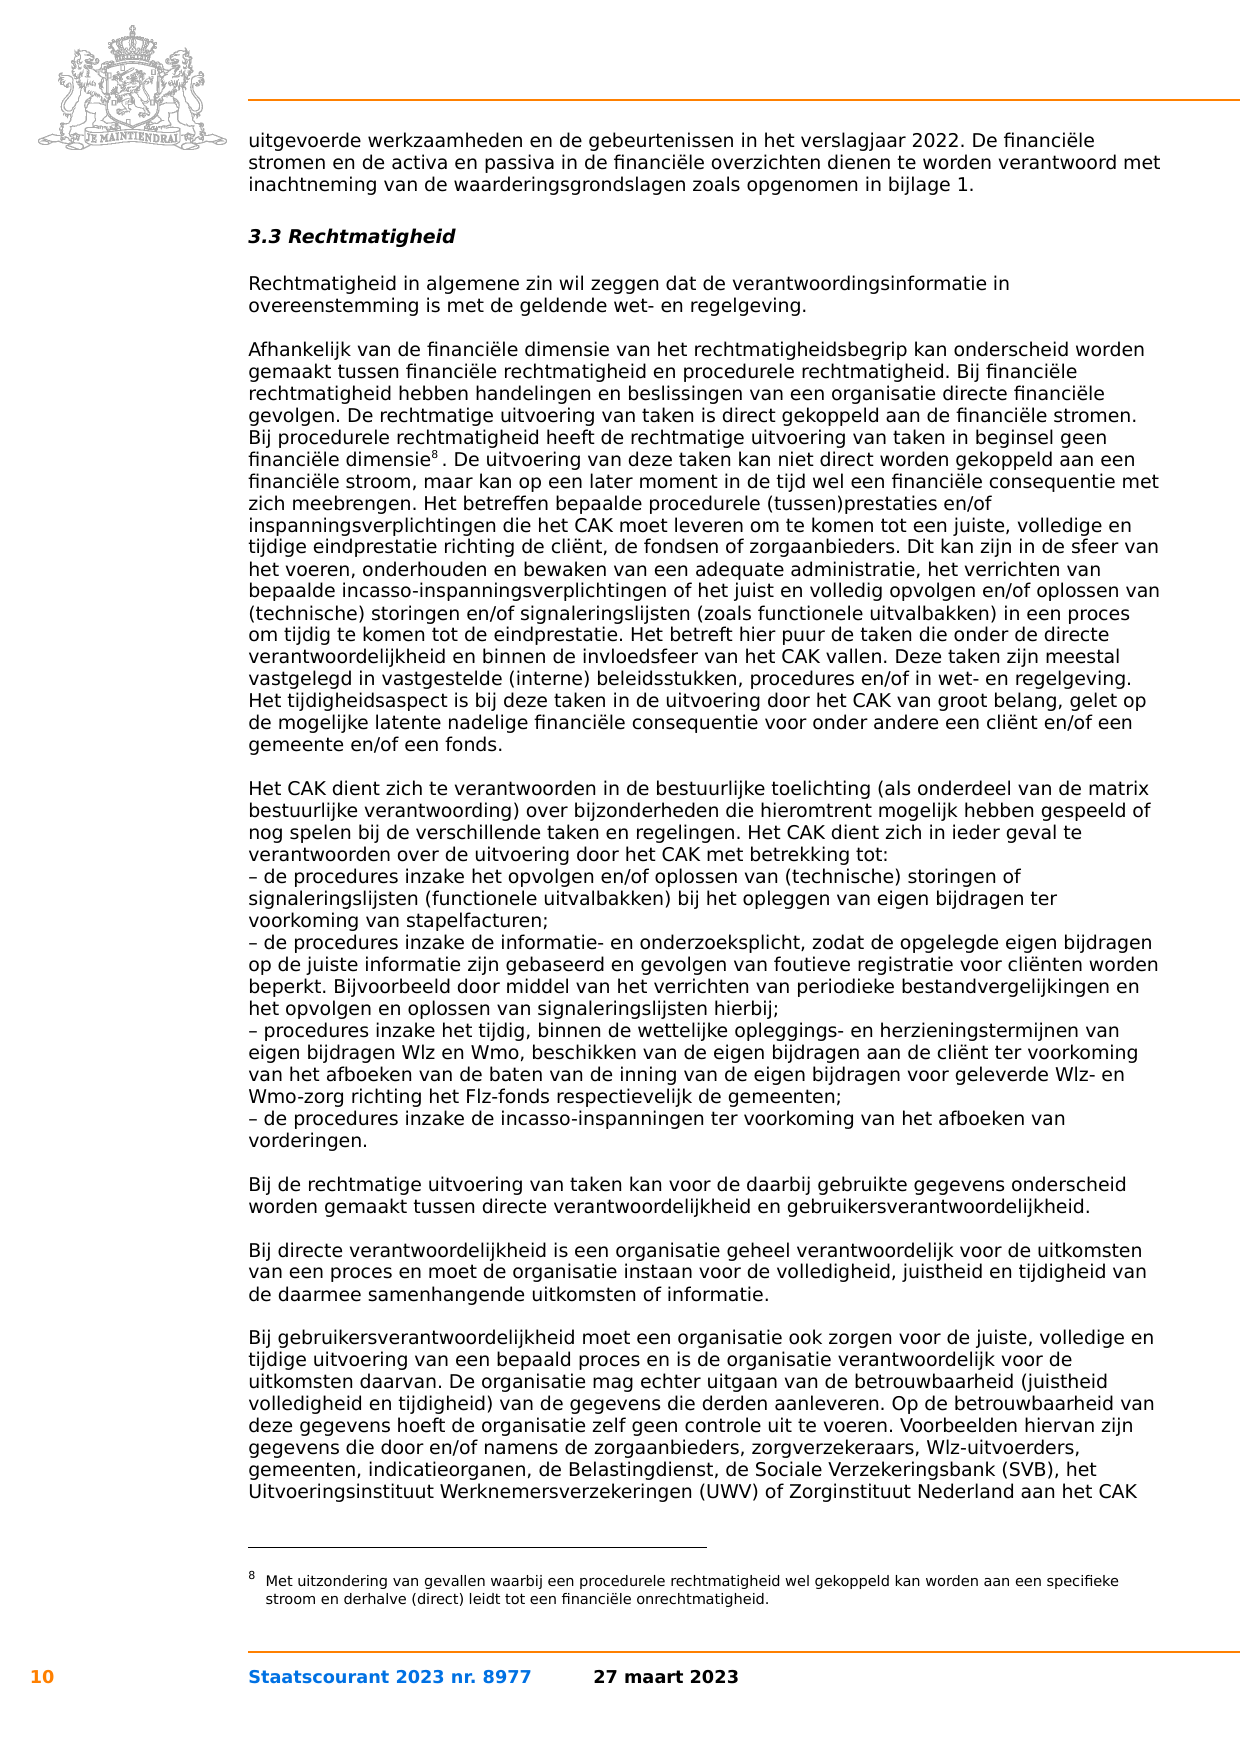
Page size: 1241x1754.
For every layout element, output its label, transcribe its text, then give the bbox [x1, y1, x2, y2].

text – de procedures inzake de informatie- en onderzoeksplicht, zodat de opgelegde eigen bijdragen op de juiste informatie zijn gebaseerd en gevolgen van foutieve registratie voor cliënten worden beperkt. Bijvoorbeeld door middel van het verrichten van periodieke bestandvergelijkingen en het opvolgen en oplossen van signaleringslijsten hierbij; [248, 932, 1163, 1020]
text Bij de rechtmatige uitvoering van taken kan voor de daarbij gebruikte gegevens onderscheid worden gemaakt tussen directe verantwoordelijkheid en gebruikersverantwoordelijkheid. [248, 1174, 1163, 1218]
text Bij directe verantwoordelijkheid is een organisatie geheel verantwoordelijk voor de uitkomsten van een proces en moet de organisatie instaan voor de volledigheid, juistheid en tijdigheid van de daarmee samenhangende uitkomsten of informatie. [248, 1239, 1163, 1305]
text uitgevoerde werkzaamheden en de gebeurtenissen in het verslagjaar 2022. De financiële stromen en de activa en passiva in de financiële overzichten dienen te worden verantwoord met inachtneming van de waarderingsgrondslagen zoals opgenomen in bijlage 1. [248, 130, 1163, 196]
text Bij gebruikersverantwoordelijkheid moet een organisatie ook zorgen voor de juiste, volledige en tijdige uitvoering van een bepaald proces en is de organisatie verantwoordelijk voor de uitkomsten daarvan. De organisatie mag echter uitgaan van de betrouwbaarheid (juistheid volledigheid en tijdigheid) van de gegevens die derden aanleveren. Op de betrouwbaarheid van deze gegevens hoeft de organisatie zelf geen controle uit te voeren. Voorbeelden hiervan zijn gegevens die door en/of namens de zorgaanbieders, zorgverzekeraars, Wlz-uitvoerders, gemeenten, indicatieorganen, de Belastingdienst, de Sociale Verzekeringsbank (SVB), het Uitvoeringsinstituut Werknemersverzekeringen (UWV) of Zorginstituut Nederland aan het CAK [248, 1327, 1163, 1503]
text – de procedures inzake de incasso-inspanningen ter voorkoming van het afboeken van vorderingen. [248, 1108, 1163, 1152]
subtitle 3.3 Rechtmatigheid [248, 226, 1163, 248]
text – procedures inzake het tijdig, binnen de wettelijke opleggings- en herzieningstermijnen van eigen bijdragen Wlz en Wmo, beschikken van de eigen bijdragen aan de cliënt ter voorkoming van het afboeken van de baten van de inning van de eigen bijdragen voor geleverde Wlz- en Wmo-zorg richting het Flz-fonds respectievelijk de gemeenten; [248, 1020, 1163, 1108]
text Met uitzondering van gevallen waarbij een procedurele rechtmatigheid wel gekoppeld kan worden aan een specifieke stroom en derhalve (direct) leidt tot een financiële onrechtmatigheid. [248, 1569, 1163, 1608]
text Het CAK dient zich te verantwoorden in de bestuurlijke toelichting (als onderdeel van de matrix bestuurlijke verantwoording) over bijzonderheden die hieromtrent mogelijk hebben gespeeld of nog spelen bij de verschillende taken en regelingen. Het CAK dient zich in ieder geval te verantwoorden over de uitvoering door het CAK met betrekking tot: [248, 778, 1163, 866]
text Afhankelijk van de financiële dimensie van het rechtmatigheidsbegrip kan onderscheid worden gemaakt tussen financiële rechtmatigheid en procedurele rechtmatigheid. Bij financiële rechtmatigheid hebben handelingen en beslissingen van een organisatie directe financiële gevolgen. De rechtmatige uitvoering van taken is direct gekoppeld aan de financiële stromen. Bij procedurele rechtmatigheid heeft de rechtmatige uitvoering van taken in beginsel geen financiële dimensie. De uitvoering van deze taken kan niet direct worden gekoppeld aan een financiële stroom, maar kan op een later moment in de tijd wel een financiële consequentie met zich meebrengen. Het betreffen bepaalde procedurele (tussen)prestaties en/of inspanningsverplichtingen die het CAK moet leveren om te komen tot een juiste, volledige en tijdige eindprestatie richting de cliënt, de fondsen of zorgaanbieders. Dit kan zijn in de sfeer van het voeren, onderhouden en bewaken van een adequate administratie, het verrichten van bepaalde incasso-inspanningsverplichtingen of het juist en volledig opvolgen en/of oplossen van (technische) storingen en/of signaleringslijsten (zoals functionele uitvalbakken) in een proces om tijdig te komen tot de eindprestatie. Het betreft hier puur de taken die onder de directe verantwoordelijkheid en binnen de invloedsfeer van het CAK vallen. Deze taken zijn meestal vastgelegd in vastgestelde (interne) beleidsstukken, procedures en/of in wet- en regelgeving. Het tijdigheidsaspect is bij deze taken in de uitvoering door het CAK van groot belang, gelet op de mogelijke latente nadelige financiële consequentie voor onder andere een cliënt en/of een gemeente en/of een fonds. [248, 339, 1163, 756]
text Rechtmatigheid in algemene zin wil zeggen dat de verantwoordingsinformatie in overeenstemming is met de geldende wet- en regelgeving. [248, 273, 1163, 317]
text – de procedures inzake het opvolgen en/of oplossen van (technische) storingen of signaleringslijsten (functionele uitvalbakken) bij het opleggen van eigen bijdragen ter voorkoming van stapelfacturen; [248, 866, 1163, 932]
picture [38, 25, 227, 150]
